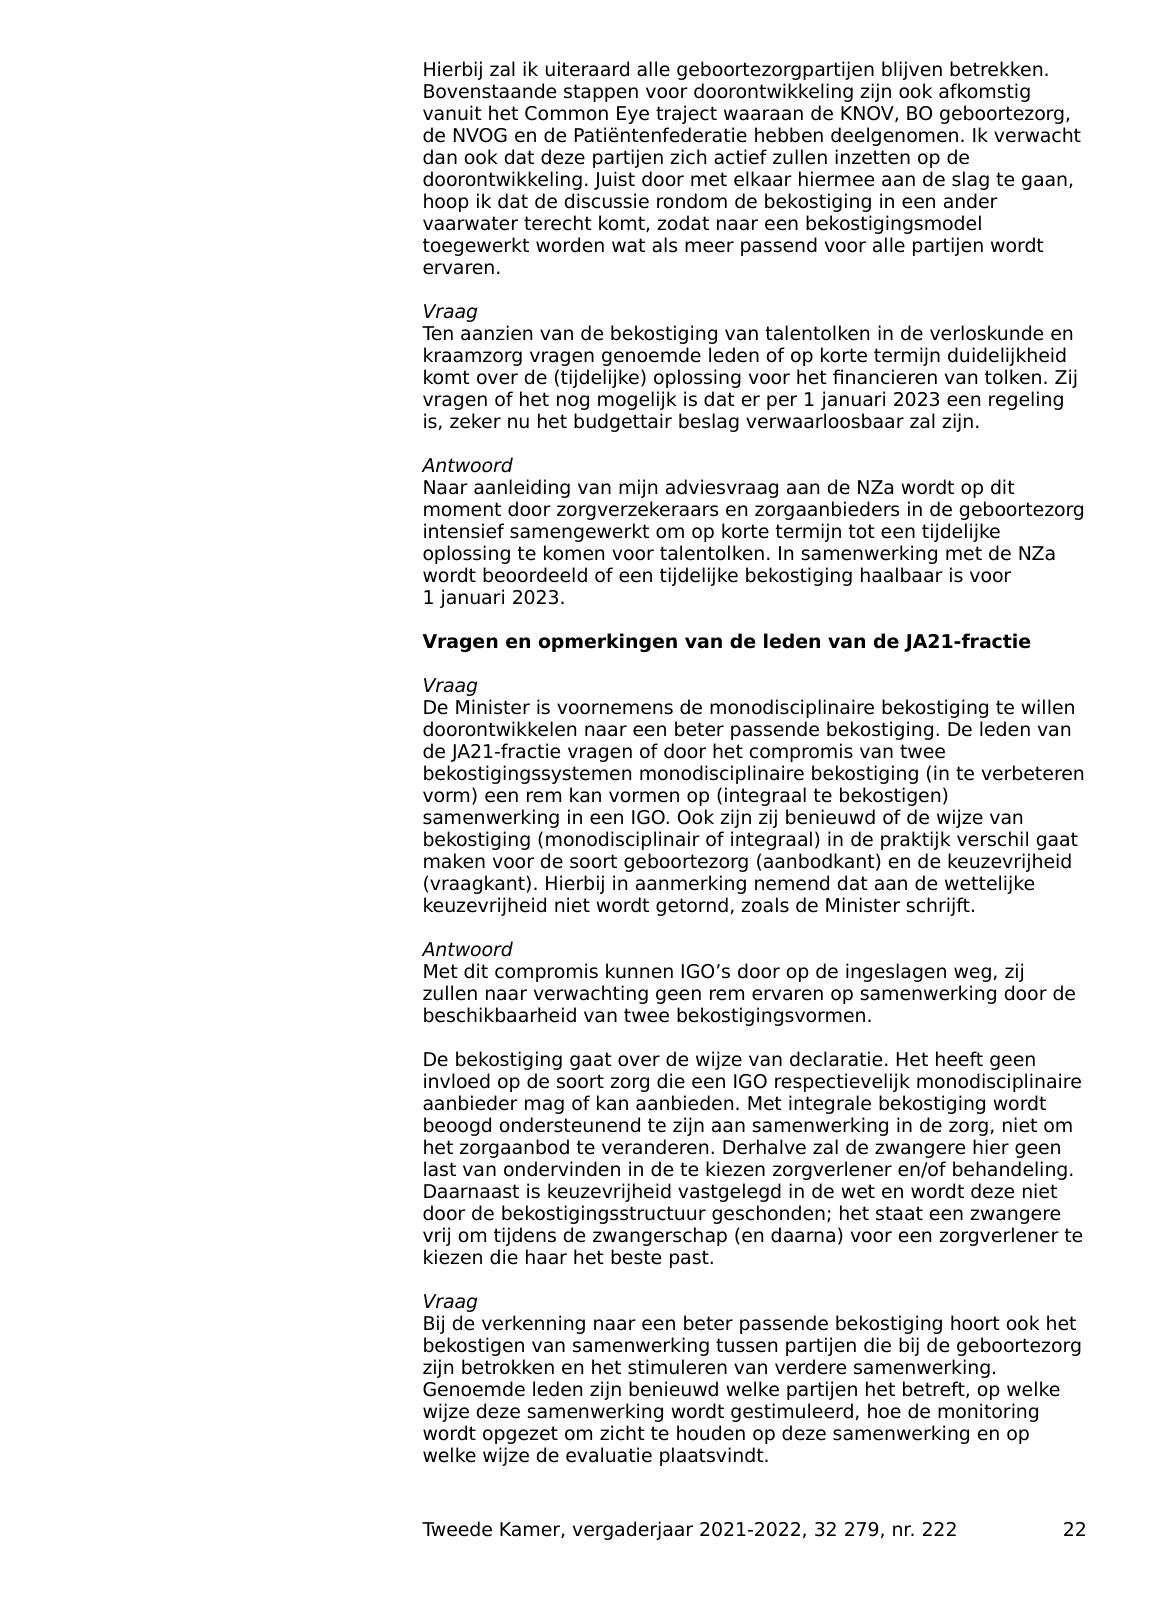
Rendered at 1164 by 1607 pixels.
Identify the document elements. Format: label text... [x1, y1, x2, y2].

subtitle Antwoord [422, 455, 1087, 477]
subtitle Vraag [422, 301, 1087, 323]
text Met dit compromis kunnen IGO’s door op de ingeslagen weg, zij zullen naar verwachting geen rem ervaren op samenwerking door de beschikbaarheid van twee bekostigingsvormen. [422, 961, 1087, 1027]
subtitle Vraag [422, 1291, 1087, 1313]
subtitle Antwoord [422, 939, 1087, 961]
text Bij de verkenning naar een beter passende bekostiging hoort ook het bekostigen van samenwerking tussen partijen die bij de geboortezorg zijn betrokken en het stimuleren van verdere samenwerking. Genoemde leden zijn benieuwd welke partijen het betreft, op welke wijze deze samenwerking wordt gestimuleerd, hoe de monitoring wordt opgezet om zicht te houden op deze samenwerking en op welke wijze de evaluatie plaatsvindt. [422, 1313, 1087, 1467]
text Ten aanzien van de bekostiging van talentolken in de verloskunde en kraamzorg vragen genoemde leden of op korte termijn duidelijkheid komt over de (tijdelijke) oplossing voor het financieren van tolken. Zij vragen of het nog mogelijk is dat er per 1 januari 2023 een regeling is, zeker nu het budgettair beslag verwaarloosbaar zal zijn. [422, 323, 1087, 433]
text De Minister is voornemens de monodisciplinaire bekostiging te willen doorontwikkelen naar een beter passende bekostiging. De leden van de JA21-fractie vragen of door het compromis van twee bekostigingssystemen monodisciplinaire bekostiging (in te verbeteren vorm) een rem kan vormen op (integraal te bekostigen) samenwerking in een IGO. Ook zijn zij benieuwd of de wijze van bekostiging (monodisciplinair of integraal) in de praktijk verschil gaat maken voor de soort geboortezorg (aanbodkant) en de keuzevrijheid (vraagkant). Hierbij in aanmerking nemend dat aan de wettelijke keuzevrijheid niet wordt getornd, zoals de Minister schrijft. [422, 697, 1087, 917]
text Naar aanleiding van mijn adviesvraag aan de NZa wordt op dit moment door zorgverzekeraars en zorgaanbieders in de geboortezorg intensief samengewerkt om op korte termijn tot een tijdelijke oplossing te komen voor talentolken. In samenwerking met de NZa wordt beoordeeld of een tijdelijke bekostiging haalbaar is voor 1 januari 2023. [422, 477, 1087, 609]
text Hierbij zal ik uiteraard alle geboortezorgpartijen blijven betrekken. Bovenstaande stappen voor doorontwikkeling zijn ook afkomstig vanuit het Common Eye traject waaraan de KNOV, BO geboortezorg, de NVOG en de Patiëntenfederatie hebben deelgenomen. Ik verwacht dan ook dat deze partijen zich actief zullen inzetten op de doorontwikkeling. Juist door met elkaar hiermee aan de slag te gaan, hoop ik dat de discussie rondom de bekostiging in een ander vaarwater terecht komt, zodat naar een bekostigingsmodel toegewerkt worden wat als meer passend voor alle partijen wordt ervaren. [422, 59, 1087, 279]
text De bekostiging gaat over de wijze van declaratie. Het heeft geen invloed op de soort zorg die een IGO respectievelijk monodisciplinaire aanbieder mag of kan aanbieden. Met integrale bekostiging wordt beoogd ondersteunend te zijn aan samenwerking in de zorg, niet om het zorgaanbod te veranderen. Derhalve zal de zwangere hier geen last van ondervinden in de te kiezen zorgverlener en/of behandeling. Daarnaast is keuzevrijheid vastgelegd in de wet en wordt deze niet door de bekostigingsstructuur geschonden; het staat een zwangere vrij om tijdens de zwangerschap (en daarna) voor een zorgverlener te kiezen die haar het beste past. [422, 1049, 1087, 1269]
subtitle Vraag [422, 675, 1087, 697]
subtitle Vragen en opmerkingen van de leden van de JA21-fractie [422, 631, 1087, 653]
